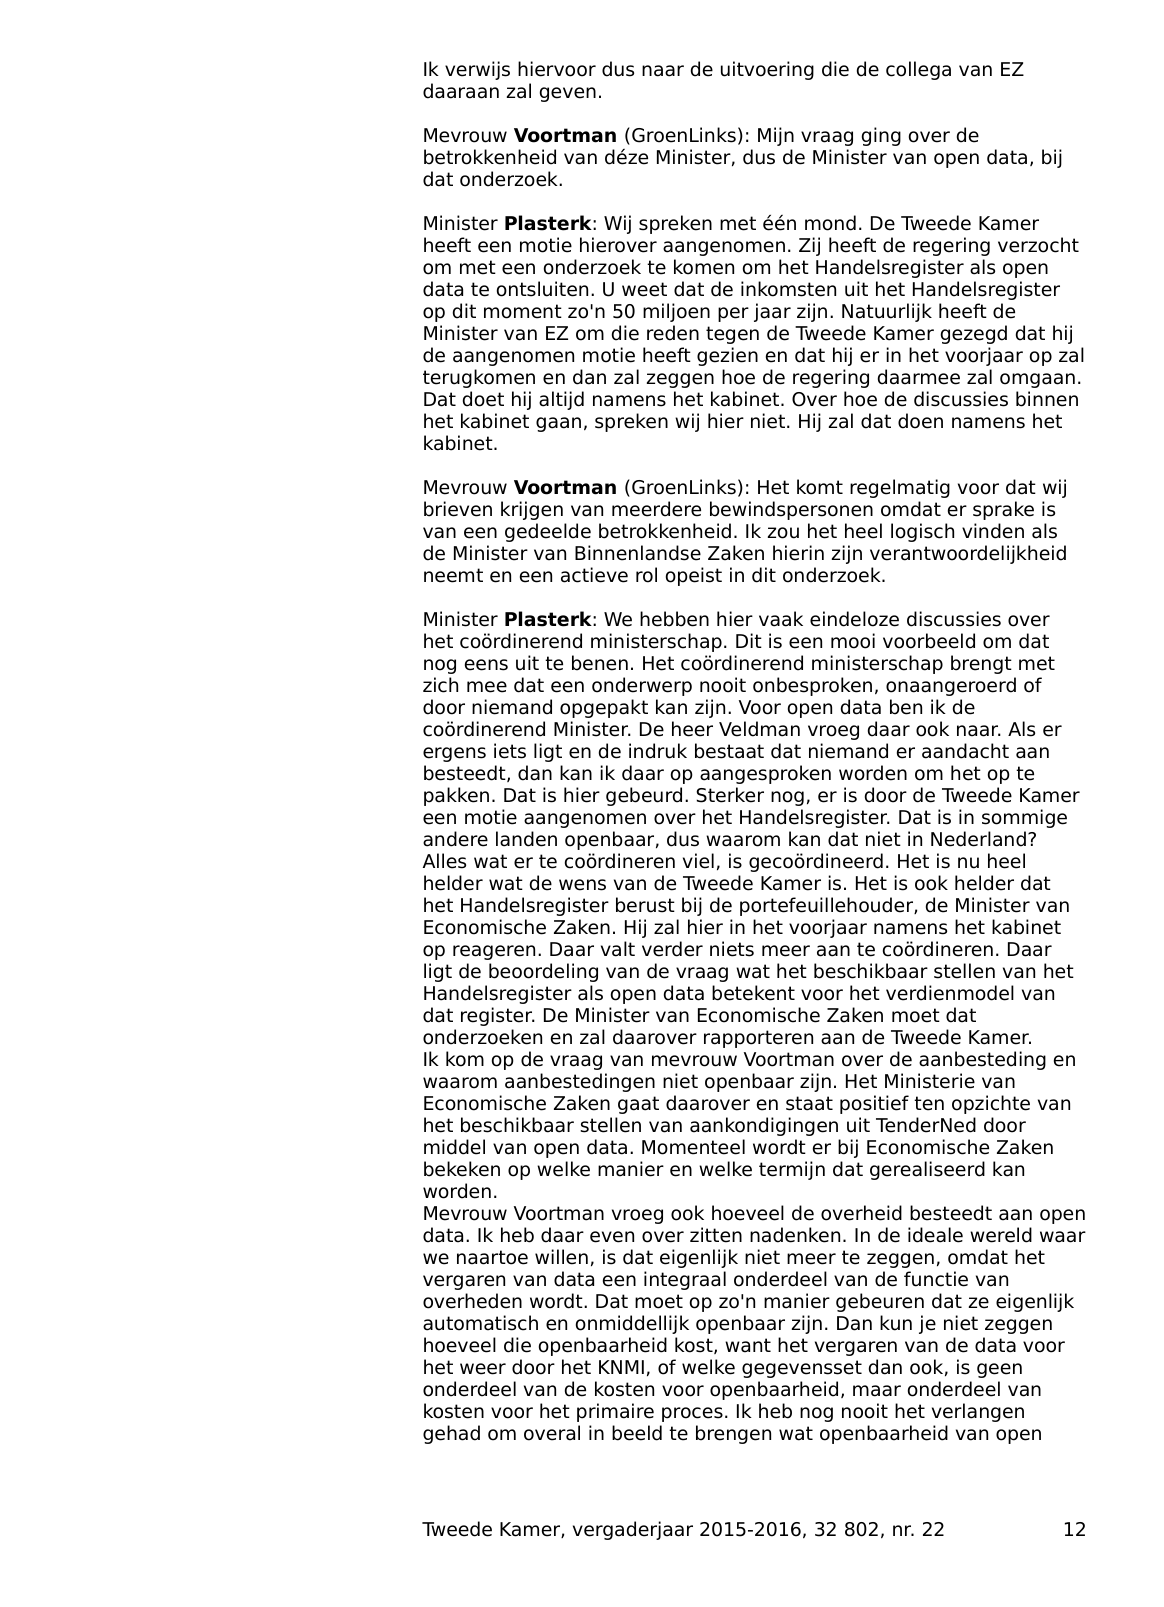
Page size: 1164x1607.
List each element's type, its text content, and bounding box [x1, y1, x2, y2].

text Ik kom op de vraag van mevrouw Voortman over de aanbesteding en waarom aanbestedingen niet openbaar zijn. Het Ministerie van Economische Zaken gaat daarover en staat positief ten opzichte van het beschikbaar stellen van aankondigingen uit TenderNed door middel van open data. Momenteel wordt er bij Economische Zaken bekeken op welke manier en welke termijn dat gerealiseerd kan worden. [422, 1049, 1087, 1203]
text Mevrouw Voortman (GroenLinks): Het komt regelmatig voor dat wij brieven krijgen van meerdere bewindspersonen omdat er sprake is van een gedeelde betrokkenheid. Ik zou het heel logisch vinden als de Minister van Binnenlandse Zaken hierin zijn verantwoordelijkheid neemt en een actieve rol opeist in dit onderzoek. [422, 477, 1087, 587]
text Mevrouw Voortman vroeg ook hoeveel de overheid besteedt aan open data. Ik heb daar even over zitten nadenken. In de ideale wereld waar we naartoe willen, is dat eigenlijk niet meer te zeggen, omdat het vergaren van data een integraal onderdeel van de functie van overheden wordt. Dat moet op zo'n manier gebeuren dat ze eigenlijk automatisch en onmiddellijk openbaar zijn. Dan kun je niet zeggen hoeveel die openbaarheid kost, want het vergaren van de data voor het weer door het KNMI, of welke gegevensset dan ook, is geen onderdeel van de kosten voor openbaarheid, maar onderdeel van kosten voor het primaire proces. Ik heb nog nooit het verlangen gehad om overal in beeld te brengen wat openbaarheid van open [422, 1203, 1087, 1444]
text Minister Plasterk: Wij spreken met één mond. De Tweede Kamer heeft een motie hierover aangenomen. Zij heeft de regering verzocht om met een onderzoek te komen om het Handelsregister als open data te ontsluiten. U weet dat de inkomsten uit het Handelsregister op dit moment zo'n 50 miljoen per jaar zijn. Natuurlijk heeft de Minister van EZ om die reden tegen de Tweede Kamer gezegd dat hij de aangenomen motie heeft gezien en dat hij er in het voorjaar op zal terugkomen en dan zal zeggen hoe de regering daarmee zal omgaan. Dat doet hij altijd namens het kabinet. Over hoe de discussies binnen het kabinet gaan, spreken wij hier niet. Hij zal dat doen namens het kabinet. [422, 213, 1087, 455]
text Ik verwijs hiervoor dus naar de uitvoering die de collega van EZ daaraan zal geven. [422, 59, 1087, 103]
text Mevrouw Voortman (GroenLinks): Mijn vraag ging over de betrokkenheid van déze Minister, dus de Minister van open data, bij dat onderzoek. [422, 125, 1087, 191]
text Minister Plasterk: We hebben hier vaak eindeloze discussies over het coördinerend ministerschap. Dit is een mooi voorbeeld om dat nog eens uit te benen. Het coördinerend ministerschap brengt met zich mee dat een onderwerp nooit onbesproken, onaangeroerd of door niemand opgepakt kan zijn. Voor open data ben ik de coördinerend Minister. De heer Veldman vroeg daar ook naar. Als er ergens iets ligt en de indruk bestaat dat niemand er aandacht aan besteedt, dan kan ik daar op aangesproken worden om het op te pakken. Dat is hier gebeurd. Sterker nog, er is door de Tweede Kamer een motie aangenomen over het Handelsregister. Dat is in sommige andere landen openbaar, dus waarom kan dat niet in Nederland? Alles wat er te coördineren viel, is gecoördineerd. Het is nu heel helder wat de wens van de Tweede Kamer is. Het is ook helder dat het Handelsregister berust bij de portefeuillehouder, de Minister van Economische Zaken. Hij zal hier in het voorjaar namens het kabinet op reageren. Daar valt verder niets meer aan te coördineren. Daar ligt de beoordeling van de vraag wat het beschikbaar stellen van het Handelsregister als open data betekent voor het verdienmodel van dat register. De Minister van Economische Zaken moet dat onderzoeken en zal daarover rapporteren aan de Tweede Kamer. [422, 609, 1087, 1049]
